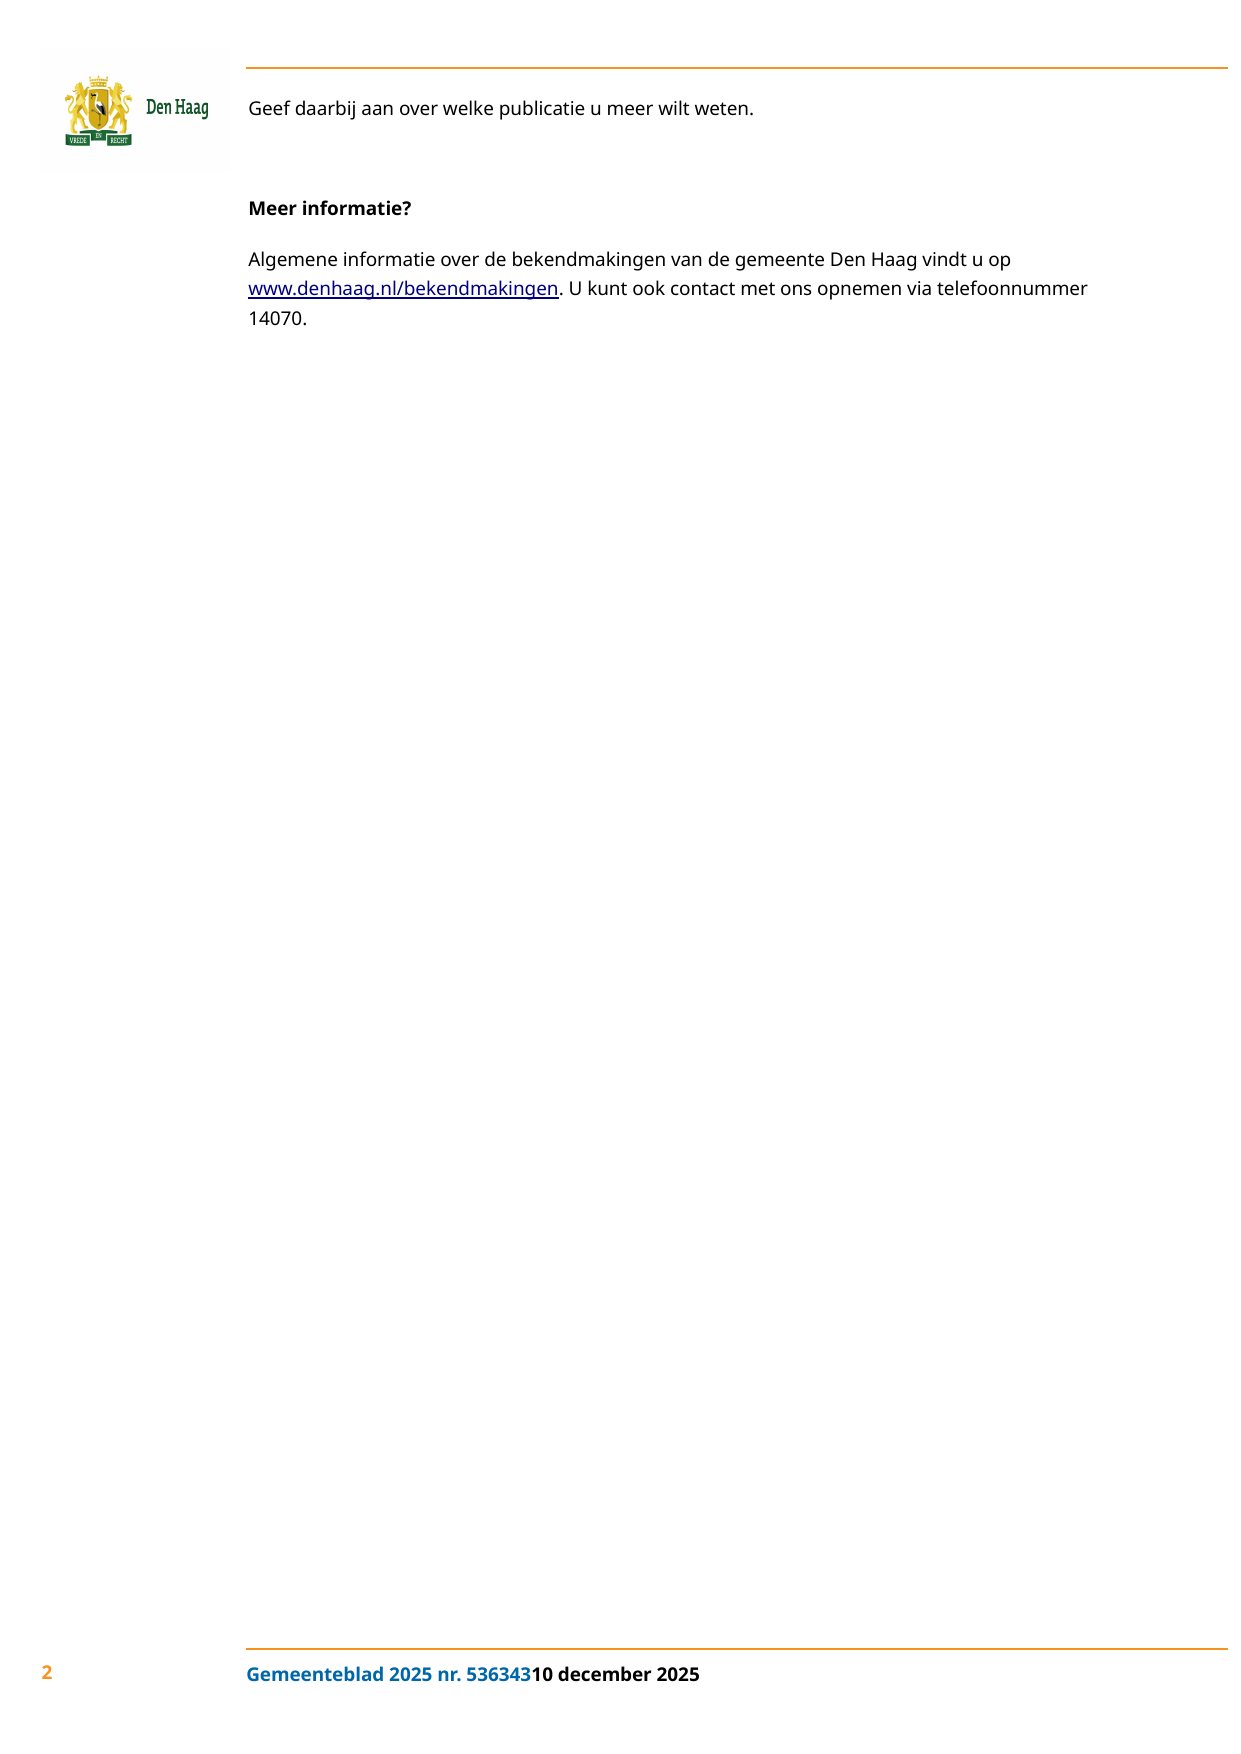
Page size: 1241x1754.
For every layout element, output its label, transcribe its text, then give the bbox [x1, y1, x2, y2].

text Algemene informatie over de bekendmakingen van de gemeente Den Haag vindt u op www.denhaag.nl/bekendmakingen. U kunt ook contact met ons opnemen via telefoonnummer 14070. [248, 246, 1152, 331]
text Geef daarbij aan over welke publicatie u meer wilt weten. [248, 95, 1152, 121]
text Meer informatie? [248, 196, 1152, 221]
picture [41, 47, 231, 172]
